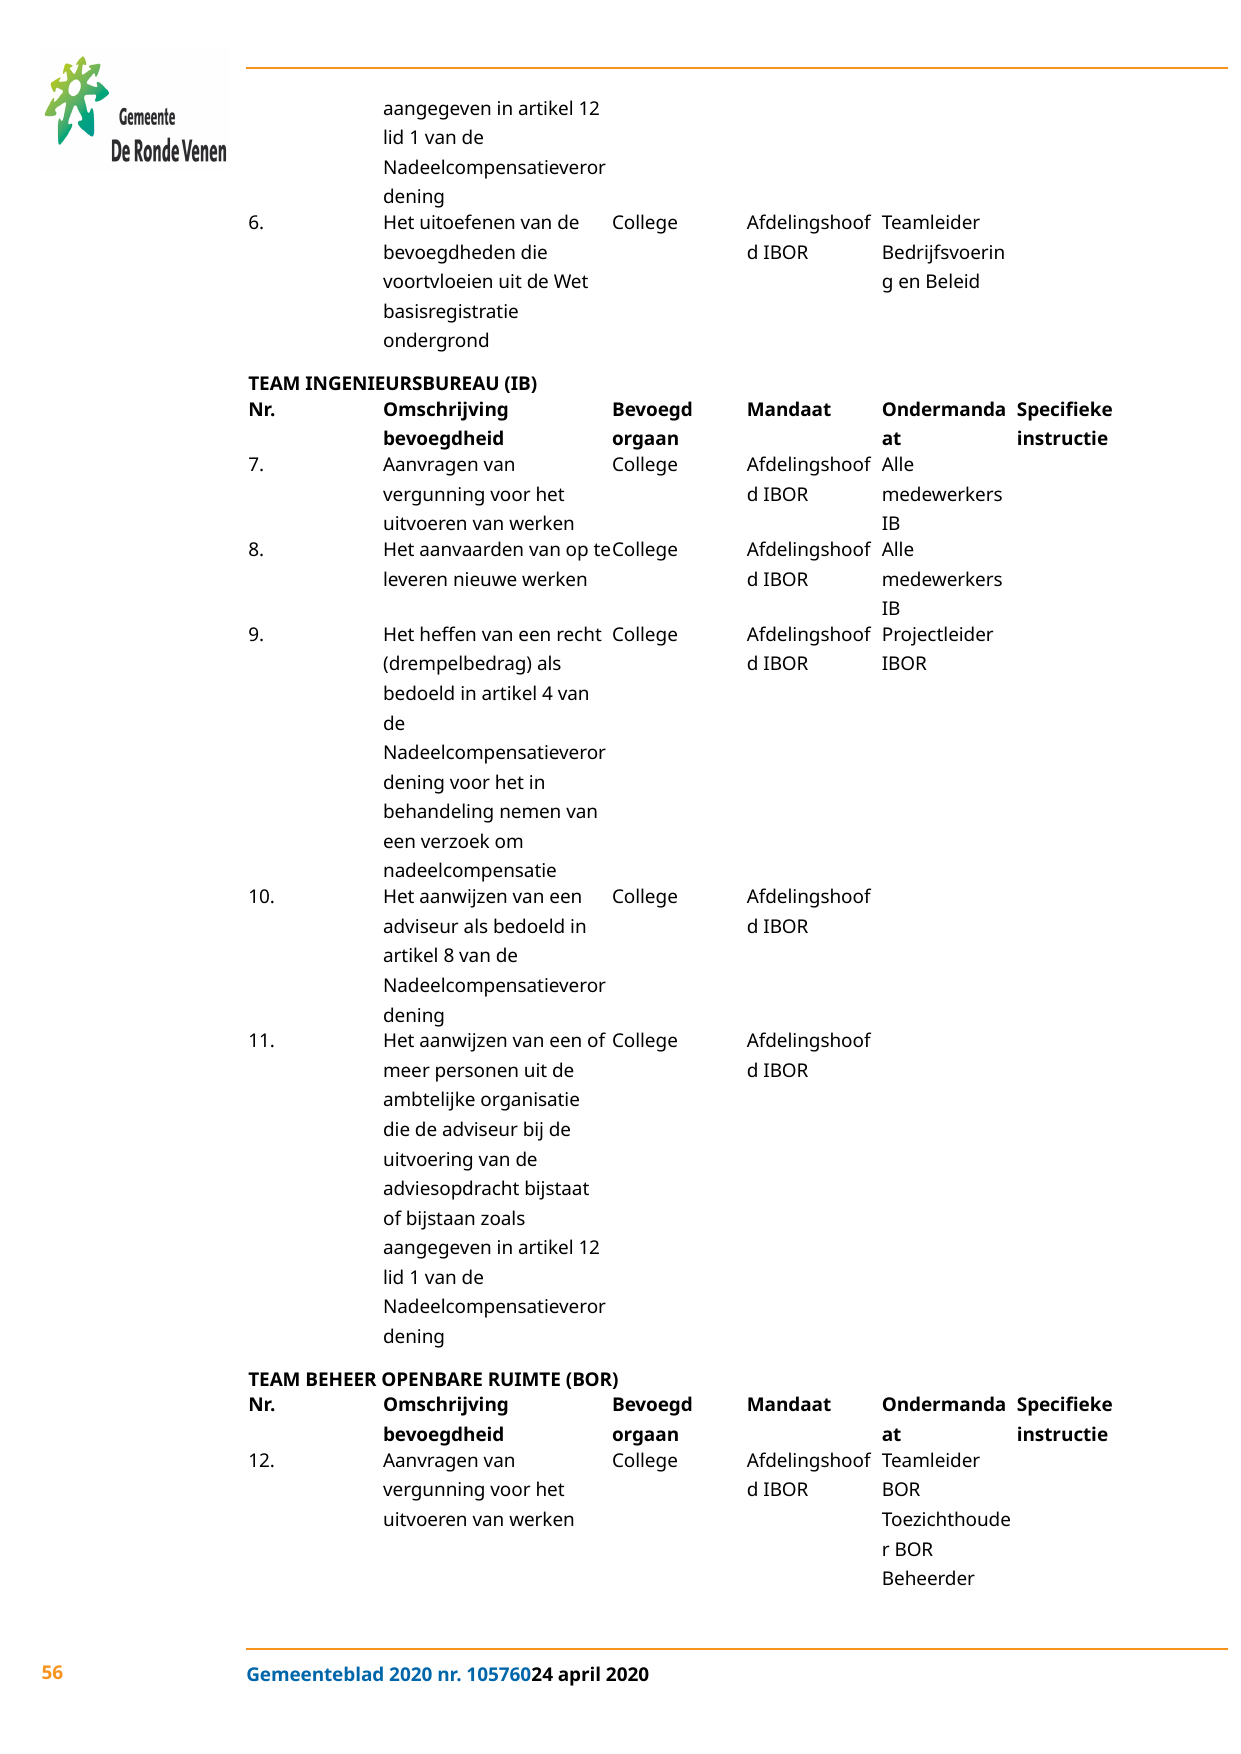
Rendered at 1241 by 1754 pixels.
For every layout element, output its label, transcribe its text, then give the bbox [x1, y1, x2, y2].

table_header Omschrijving bevoegdheid [383, 396, 612, 451]
table_cell College [612, 1028, 747, 1349]
text TEAM BEHEER OPENBARE RUIMTE (BOR) [248, 1366, 1152, 1392]
table_cell 7. [248, 451, 383, 536]
table_cell 9. [248, 621, 383, 883]
table_cell 10. [248, 884, 383, 1027]
table_cell College [612, 621, 747, 883]
table_cell 6. [248, 209, 383, 353]
table_cell [882, 1028, 1017, 1349]
table_header Omschrijving bevoegdheid [383, 1392, 612, 1447]
table_cell Afdelingshoofd IBOR [747, 536, 882, 621]
table_cell [1017, 95, 1152, 209]
table_header Ondermandaat [882, 396, 1017, 451]
table_cell 12. [248, 1447, 383, 1591]
table_cell [747, 95, 882, 209]
table_cell [1017, 621, 1152, 883]
table_cell Afdelingshoofd IBOR [747, 621, 882, 883]
table_header Ondermandaat [882, 1392, 1017, 1447]
table_cell Alle medewerkers IB [882, 451, 1017, 536]
picture [41, 47, 231, 172]
table_cell Projectleider IBOR [882, 621, 1017, 883]
table_header Mandaat [747, 1392, 882, 1447]
table_cell Het heffen van een recht (drempelbedrag) als bedoeld in artikel 4 van de Nadeelcompensatieverordening voor het in behandeling nemen van een verzoek om nadeelcompensatie [383, 621, 612, 883]
table_cell Het aanwijzen van een of meer personen uit de ambtelijke organisatie die de adviseur bij de uitvoering van de adviesopdracht bijstaat of bijstaan zoals aangegeven in artikel 12 lid 1 van de Nadeelcompensatieverordening [383, 1028, 612, 1349]
text TEAM INGENIEURSBUREAU (IB) [248, 370, 1152, 396]
table_header Bevoegd orgaan [612, 1392, 747, 1447]
table_cell [1017, 1447, 1152, 1591]
table_header Nr. [248, 396, 383, 451]
table_cell College [612, 451, 747, 536]
table_cell 11. [248, 1028, 383, 1349]
table_cell [248, 95, 383, 209]
table_cell Afdelingshoofd IBOR [747, 884, 882, 1027]
table_cell College [612, 884, 747, 1027]
table_cell [1017, 1028, 1152, 1349]
table_cell Afdelingshoofd IBOR [747, 1028, 882, 1349]
table_cell Teamleider BOR Toezichthouder BOR Beheerder [882, 1447, 1017, 1591]
table_cell Het uitoefenen van de bevoegdheden die voortvloeien uit de Wet basisregistratie ondergrond [383, 209, 612, 353]
table_cell College [612, 536, 747, 621]
table_header Nr. [248, 1392, 383, 1447]
table_header Specifieke instructie [1017, 1392, 1152, 1447]
table_cell Afdelingshoofd IBOR [747, 209, 882, 353]
table_cell Het aanwijzen van een adviseur als bedoeld in artikel 8 van de Nadeelcompensatieverordening [383, 884, 612, 1027]
table_header Bevoegd orgaan [612, 396, 747, 451]
table_cell Afdelingshoofd IBOR [747, 1447, 882, 1591]
table_cell [1017, 536, 1152, 621]
table_cell [882, 95, 1017, 209]
table_header Specifieke instructie [1017, 396, 1152, 451]
table_cell College [612, 209, 747, 353]
table_cell Alle medewerkers IB [882, 536, 1017, 621]
table_cell College [612, 1447, 747, 1591]
table_header Mandaat [747, 396, 882, 451]
table_cell [612, 95, 747, 209]
table_cell [1017, 451, 1152, 536]
table_cell Teamleider Bedrijfsvoering en Beleid [882, 209, 1017, 353]
table_cell [882, 884, 1017, 1027]
table_cell aangegeven in artikel 12 lid 1 van de Nadeelcompensatieverordening [383, 95, 612, 209]
table_cell [1017, 209, 1152, 353]
table_cell Aanvragen van vergunning voor het uitvoeren van werken [383, 1447, 612, 1591]
table_cell Aanvragen van vergunning voor het uitvoeren van werken [383, 451, 612, 536]
table_cell Het aanvaarden van op te leveren nieuwe werken [383, 536, 612, 621]
table_cell [1017, 884, 1152, 1027]
table_cell 8. [248, 536, 383, 621]
table_cell Afdelingshoofd IBOR [747, 451, 882, 536]
